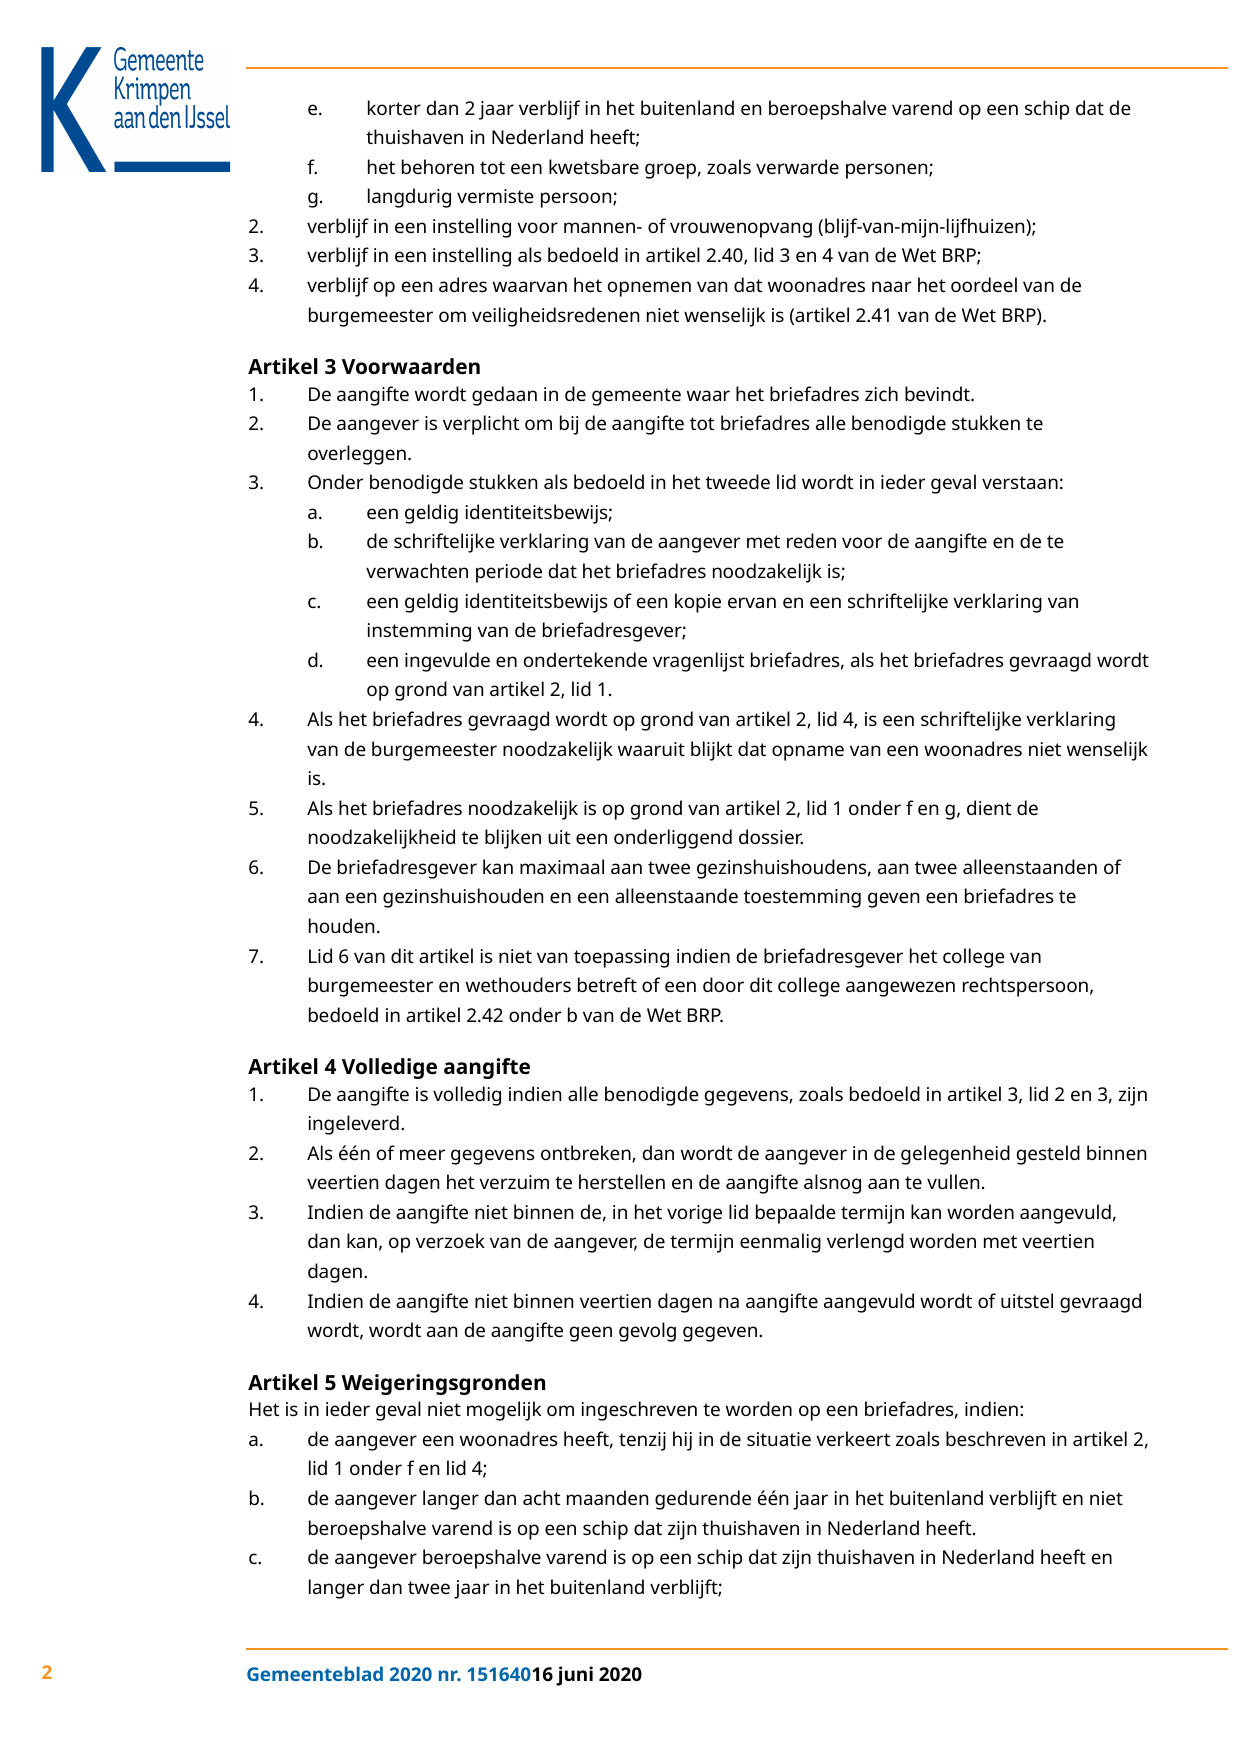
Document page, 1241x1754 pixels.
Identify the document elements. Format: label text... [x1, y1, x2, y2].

list een geldig identiteitsbewijs of een kopie ervan en een schriftelijke verklaring van instemming van de briefadresgever; [307, 588, 1152, 643]
list verblijf op een adres waarvan het opnemen van dat woonadres naar het oordeel van de burgemeester om veiligheidsredenen niet wenselijk is (artikel 2.41 van de Wet BRP). [248, 272, 1152, 328]
list de aangever langer dan acht maanden gedurende één jaar in het buitenland verblijft en niet beroepshalve varend is op een schip dat zijn thuishaven in Nederland heeft. [248, 1485, 1152, 1540]
list korter dan 2 jaar verblijf in het buitenland en beroepshalve varend op een schip dat de thuishaven in Nederland heeft; [307, 95, 1152, 150]
list Indien de aangifte niet binnen de, in het vorige lid bepaalde termijn kan worden aangevuld, dan kan, op verzoek van de aangever, de termijn eenmalig verlengd worden met veertien dagen. [248, 1199, 1152, 1284]
text Artikel 5 Weigeringsgronden [248, 1368, 1152, 1396]
list De aangifte wordt gedaan in de gemeente waar het briefadres zich bevindt. [248, 381, 1152, 406]
list Lid 6 van dit artikel is niet van toepassing indien de briefadresgever het college van burgemeester en wethouders betreft of een door dit college aangewezen rechtspersoon, bedoeld in artikel 2.42 onder b van de Wet BRP. [248, 943, 1152, 1028]
list een ingevulde en ondertekende vragenlijst briefadres, als het briefadres gevraagd wordt op grond van artikel 2, lid 1. [307, 647, 1152, 702]
list de schriftelijke verklaring van de aangever met reden voor de aangifte en de te verwachten periode dat het briefadres noodzakelijk is; [307, 529, 1152, 584]
list De briefadresgever kan maximaal aan twee gezinshuishoudens, aan twee alleenstaanden of aan een gezinshuishouden en een alleenstaande toestemming geven een briefadres te houden. [248, 854, 1152, 939]
list langdurig vermiste persoon; [307, 183, 1152, 209]
list Onder benodigde stukken als bedoeld in het tweede lid wordt in ieder geval verstaan: [248, 469, 1152, 495]
text Het is in ieder geval niet mogelijk om ingeschreven te worden op een briefadres, indien: [248, 1396, 1152, 1422]
picture [41, 47, 231, 172]
list Als het briefadres gevraagd wordt op grond van artikel 2, lid 4, is een schriftelijke verklaring van de burgemeester noodzakelijk waaruit blijkt dat opname van een woonadres niet wenselijk is. [248, 706, 1152, 791]
list Indien de aangifte niet binnen veertien dagen na aangifte aangevuld wordt of uitstel gevraagd wordt, wordt aan de aangifte geen gevolg gegeven. [248, 1288, 1152, 1343]
list verblijf in een instelling voor mannen- of vrouwenopvang (blijf-van-mijn-lijfhuizen); [248, 213, 1152, 239]
text Artikel 3 Voorwaarden [248, 352, 1152, 381]
list de aangever een woonadres heeft, tenzij hij in de situatie verkeert zoals beschreven in artikel 2, lid 1 onder f en lid 4; [248, 1426, 1152, 1481]
list het behoren tot een kwetsbare groep, zoals verwarde personen; [307, 154, 1152, 180]
list de aangever beroepshalve varend is op een schip dat zijn thuishaven in Nederland heeft en langer dan twee jaar in het buitenland verblijft; [248, 1544, 1152, 1599]
list Als één of meer gegevens ontbreken, dan wordt de aangever in de gelegenheid gesteld binnen veertien dagen het verzuim te herstellen en de aangifte alsnog aan te vullen. [248, 1140, 1152, 1195]
list verblijf in een instelling als bedoeld in artikel 2.40, lid 3 en 4 van de Wet BRP; [248, 243, 1152, 268]
list De aangifte is volledig indien alle benodigde gegevens, zoals bedoeld in artikel 3, lid 2 en 3, zijn ingeleverd. [248, 1081, 1152, 1136]
list een geldig identiteitsbewijs; [307, 499, 1152, 525]
list Als het briefadres noodzakelijk is op grond van artikel 2, lid 1 onder f en g, dient de noodzakelijkheid te blijken uit een onderliggend dossier. [248, 795, 1152, 850]
text Artikel 4 Volledige aangifte [248, 1052, 1152, 1081]
list De aangever is verplicht om bij de aangifte tot briefadres alle benodigde stukken te overleggen. [248, 410, 1152, 466]
